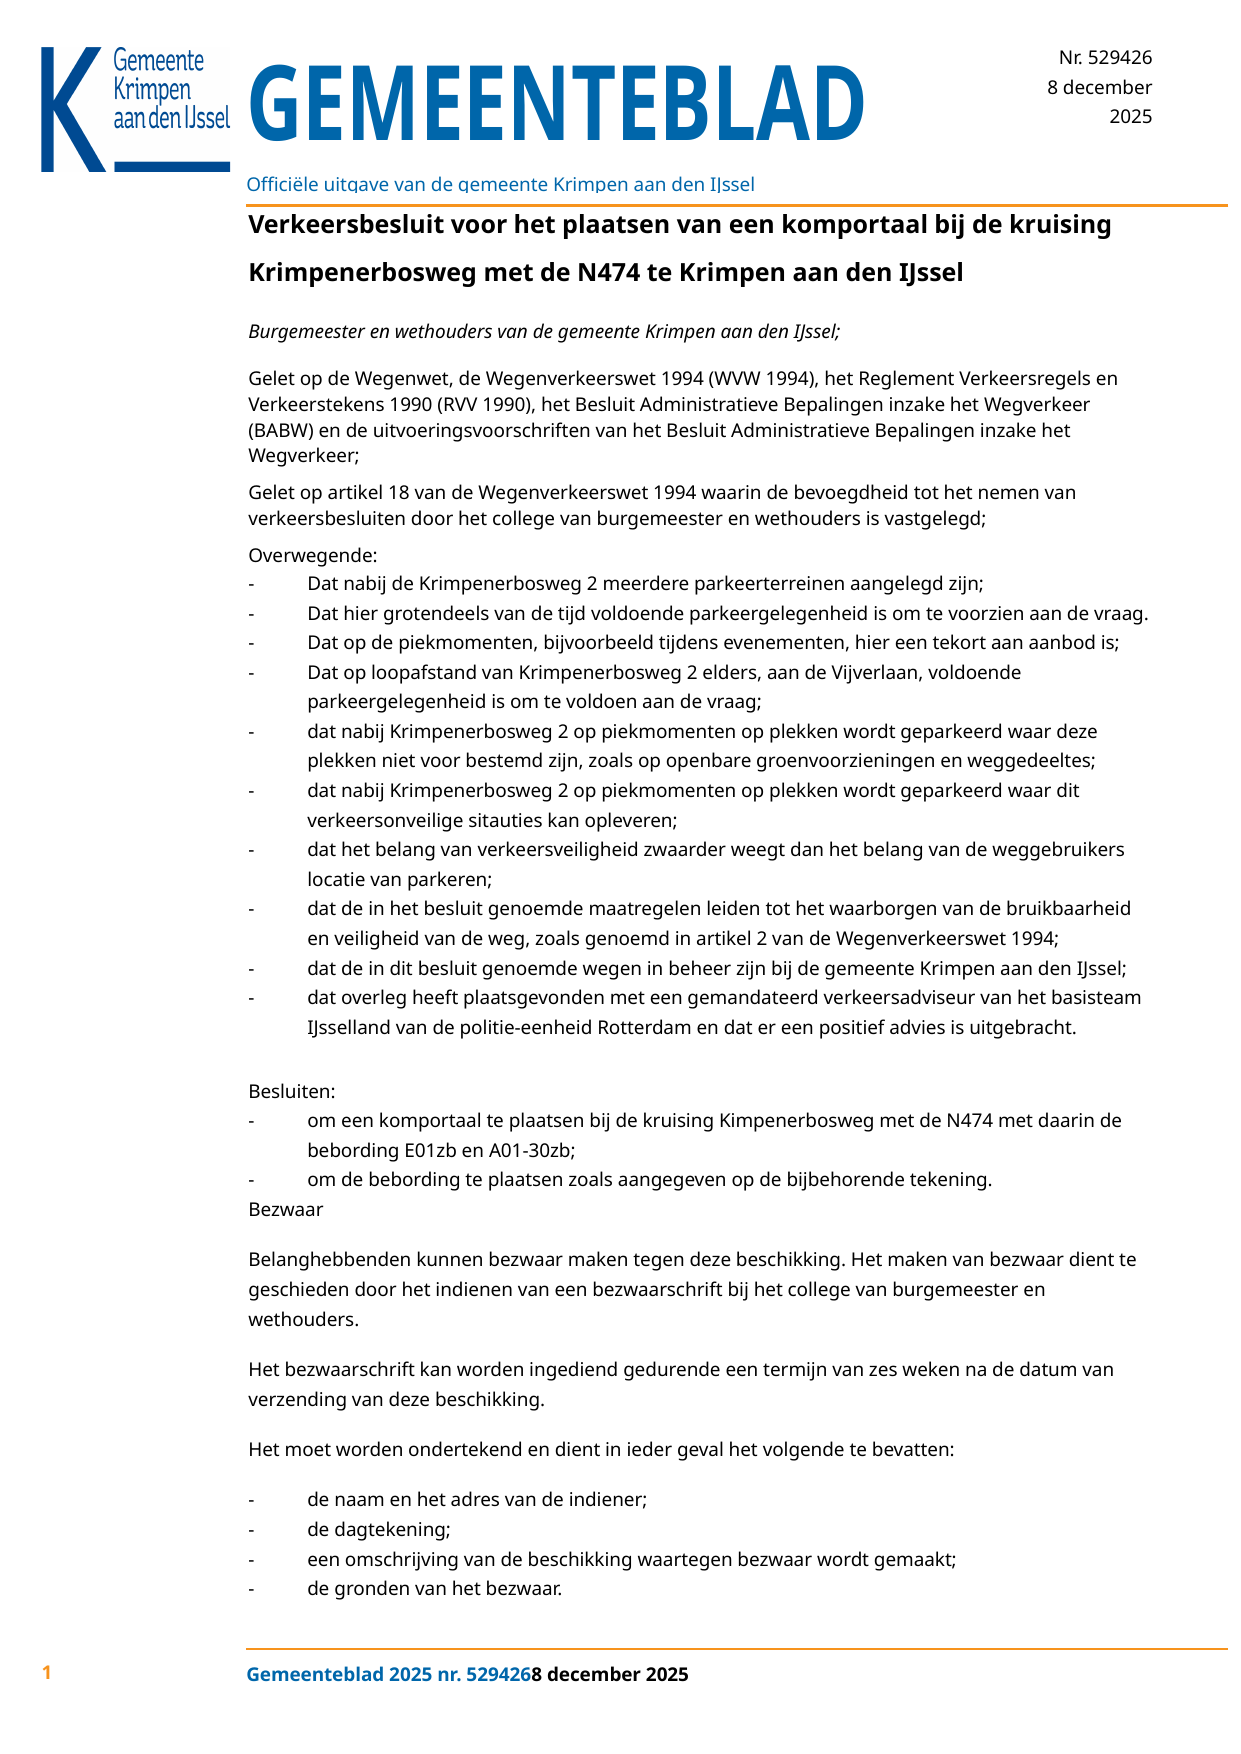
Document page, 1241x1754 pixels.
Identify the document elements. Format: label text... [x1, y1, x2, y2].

text Burgemeester en wethouders van de gemeente Krimpen aan den IJssel; [248, 318, 1152, 344]
list een omschrijving van de beschikking waartegen bezwaar wordt gemaakt; [248, 1546, 1152, 1571]
list dat de in het besluit genoemde maatregelen leiden tot het waarborgen van de bruikbaarheid en veiligheid van de weg, zoals genoemd in artikel 2 van de Wegenverkeerswet 1994; [248, 896, 1152, 951]
list de gronden van het bezwaar. [248, 1575, 1152, 1601]
list om een komportaal te plaatsen bij de kruising Kimpenerbosweg met de N474 met daarin de bebording E01zb en A01-30zb; [248, 1107, 1152, 1163]
list dat overleg heeft plaatsgevonden met een gemandateerd verkeersadviseur van het basisteam IJsselland van de politie-eenheid Rotterdam en dat er een positief advies is uitgebracht. [248, 984, 1152, 1039]
text Besluiten: [248, 1078, 1152, 1103]
list dat het belang van verkeersveiligheid zwaarder weegt dan het belang van de weggebruikers locatie van parkeren; [248, 836, 1152, 892]
text Het moet worden ondertekend en dient in ieder geval het volgende te bevatten: [248, 1436, 1152, 1462]
list Dat nabij de Krimpenerbosweg 2 meerdere parkeerterreinen aangelegd zijn; [248, 570, 1152, 596]
list dat nabij Krimpenerbosweg 2 op piekmomenten op plekken wordt geparkeerd waar dit verkeersonveilige sitauties kan opleveren; [248, 777, 1152, 832]
text Bezwaar [248, 1196, 1152, 1222]
text Het bezwaarschrift kan worden ingediend gedurende een termijn van zes weken na de datum van verzending van deze beschikking. [248, 1356, 1152, 1411]
list Dat op loopafstand van Krimpenerbosweg 2 elders, aan de Vijverlaan, voldoende parkeergelegenheid is om te voldoen aan de vraag; [248, 659, 1152, 714]
list de dagtekening; [248, 1516, 1152, 1542]
picture [41, 47, 231, 172]
list om de bebording te plaatsen zoals aangegeven op de bijbehorende tekening. [248, 1167, 1152, 1192]
list Dat op de piekmomenten, bijvoorbeeld tijdens evenementen, hier een tekort aan aanbod is; [248, 629, 1152, 655]
text Belanghebbenden kunnen bezwaar maken tegen deze beschikking. Het maken van bezwaar dient te geschieden door het indienen van een bezwaarschrift bij het college van burgemeester en wethouders. [248, 1247, 1152, 1331]
list Dat hier grotendeels van de tijd voldoende parkeergelegenheid is om te voorzien aan de vraag. [248, 600, 1152, 625]
list de naam en het adres van de indiener; [248, 1487, 1152, 1512]
list dat nabij Krimpenerbosweg 2 op piekmomenten op plekken wordt geparkeerd waar deze plekken niet voor bestemd zijn, zoals op openbare groenvoorzieningen en weggedeeltes; [248, 718, 1152, 773]
text Verkeersbesluit voor het plaatsen van een komportaal bij de kruising Krimpenerbosweg met de N474 te Krimpen aan den IJssel [248, 207, 1152, 288]
list dat de in dit besluit genoemde wegen in beheer zijn bij de gemeente Krimpen aan den IJssel; [248, 955, 1152, 980]
text Gelet op de Wegenwet, de Wegenverkeerswet 1994 (WVW 1994), het Reglement Verkeersregels en Verkeerstekens 1990 (RVV 1990), het Besluit Administratieve Bepalingen inzake het Wegverkeer (BABW) en de uitvoeringsvoorschriften van het Besluit Administratieve Bepalingen inzake het Wegverkeer; [248, 366, 1152, 468]
text Overwegende: [248, 542, 1152, 567]
text Gelet op artikel 18 van de Wegenverkeerswet 1994 waarin de bevoegdheid tot het nemen van verkeersbesluiten door het college van burgemeester en wethouders is vastgelegd; [248, 479, 1152, 531]
